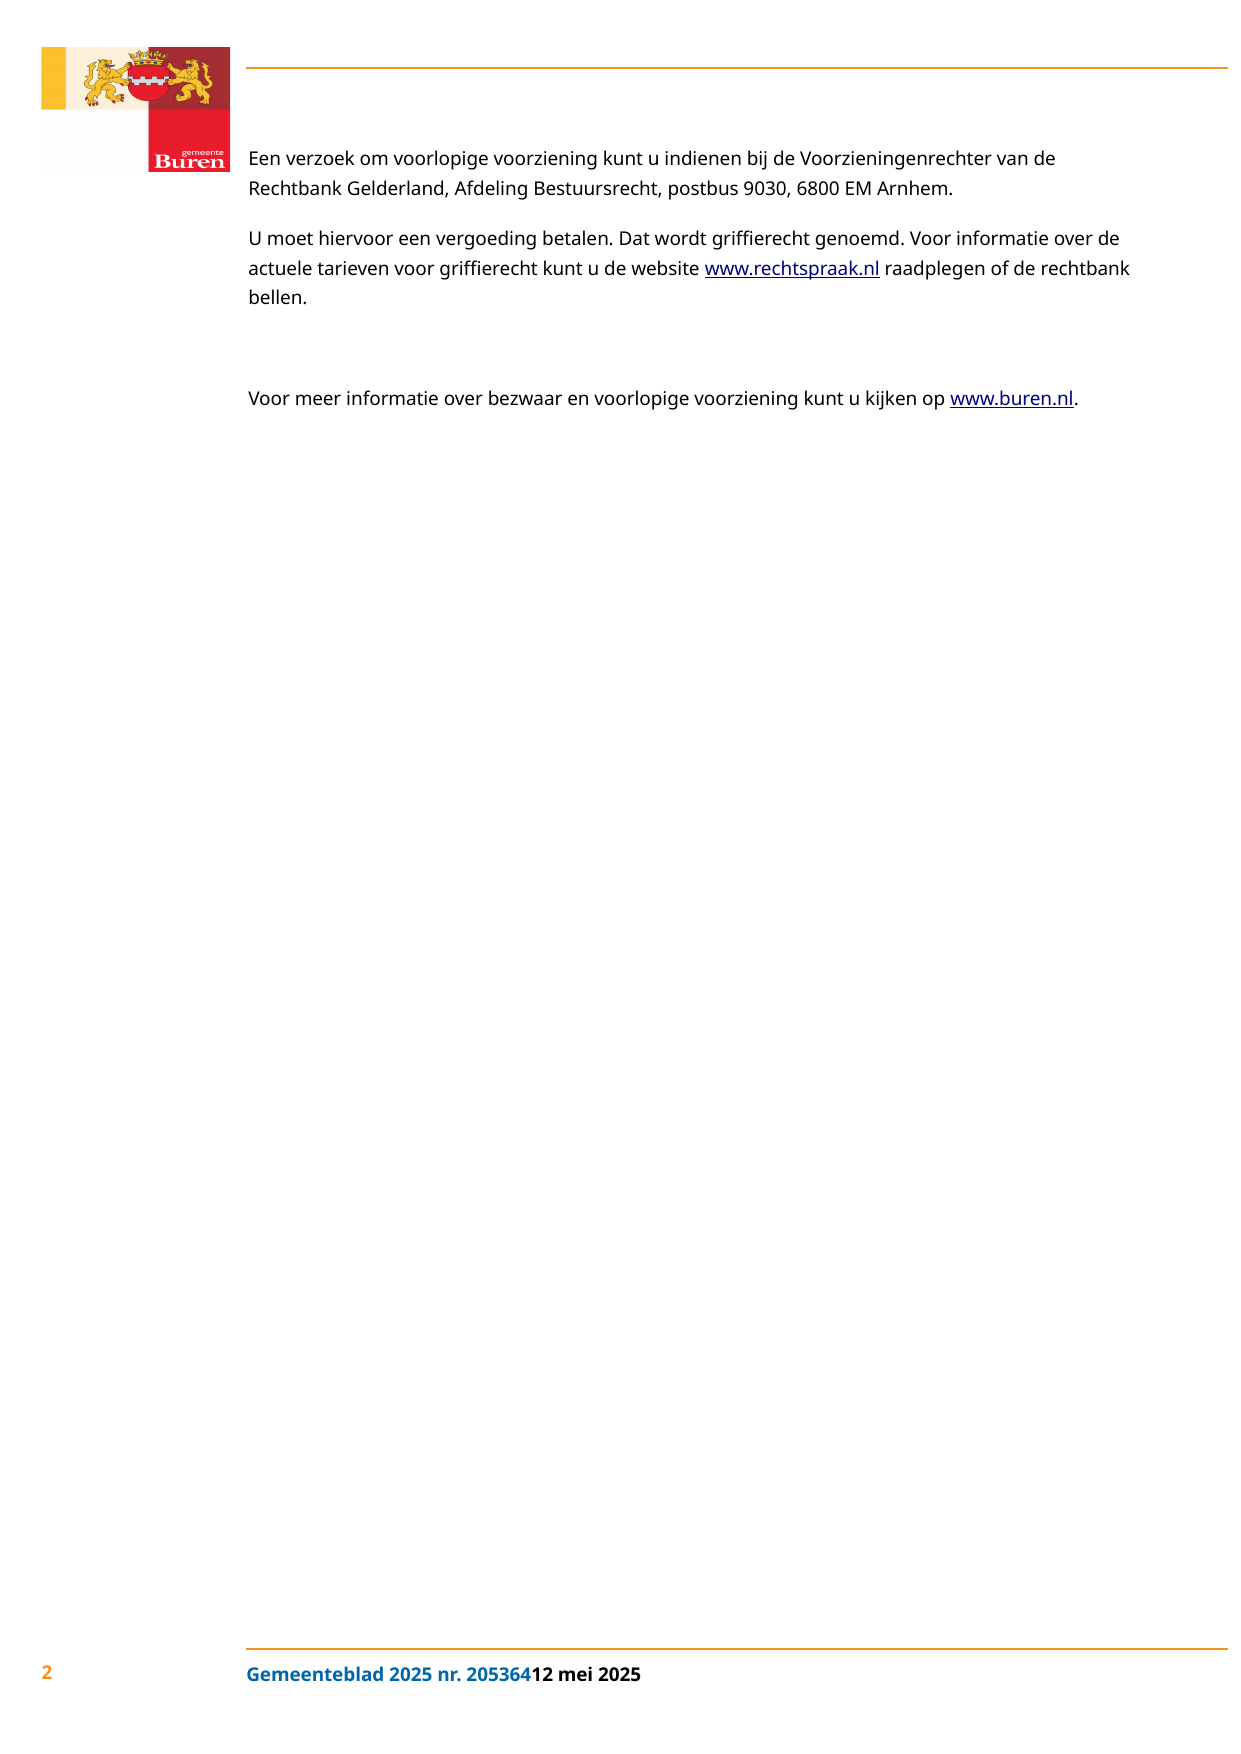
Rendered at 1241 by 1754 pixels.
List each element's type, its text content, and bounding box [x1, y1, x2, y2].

picture [41, 47, 231, 172]
text Voor meer informatie over bezwaar en voorlopige voorziening kunt u kijken op www.buren.nl. [248, 385, 1152, 411]
text Een verzoek om voorlopige voorziening kunt u indienen bij de Voorzieningenrechter van de Rechtbank Gelderland, Afdeling Bestuursrecht, postbus 9030, 6800 EM Arnhem. [248, 145, 1152, 201]
text U moet hiervoor een vergoeding betalen. Dat wordt griffierecht genoemd. Voor informatie over de actuele tarieven voor griffierecht kunt u de website www.rechtspraak.nl raadplegen of de rechtbank bellen. [248, 225, 1152, 310]
